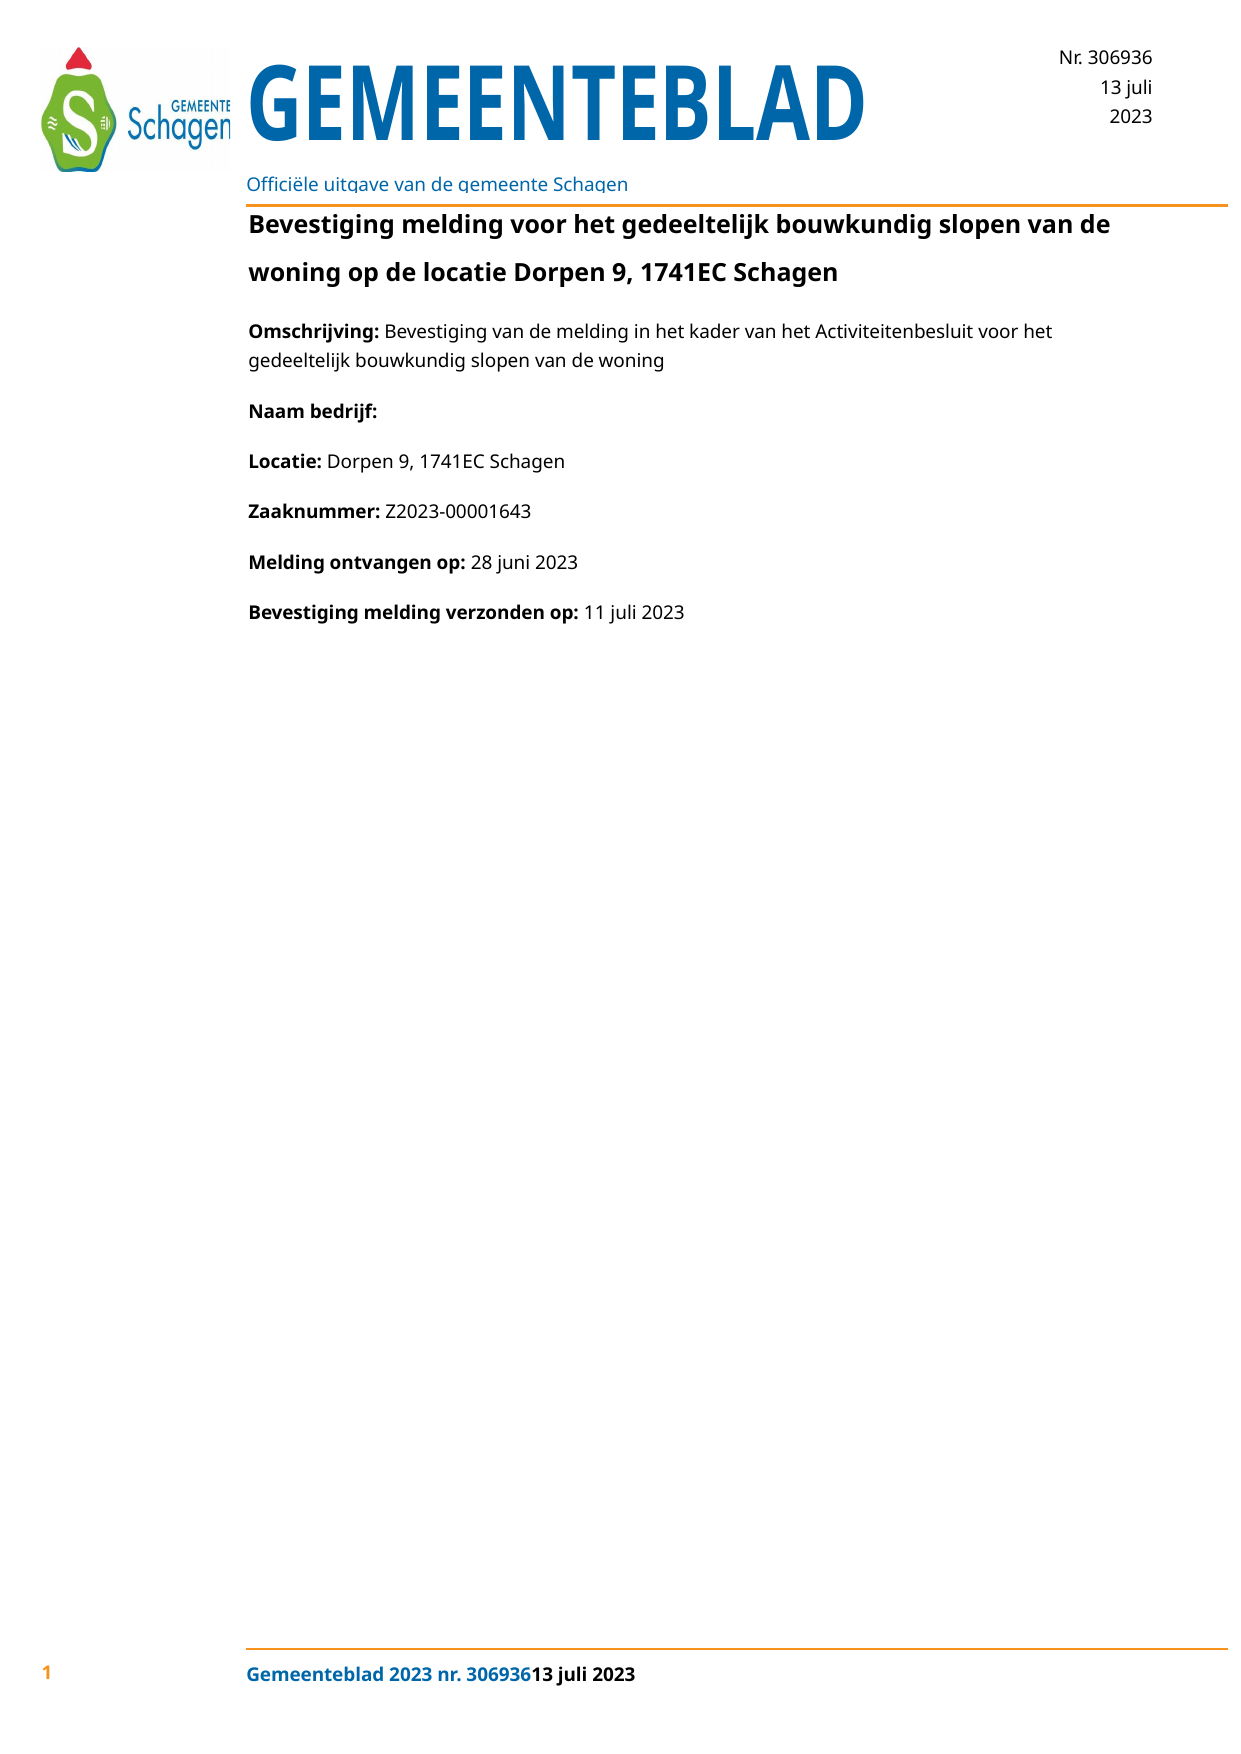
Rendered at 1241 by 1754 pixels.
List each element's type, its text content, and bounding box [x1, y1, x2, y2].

text Melding ontvangen op: 28 juni 2023 [248, 549, 1152, 575]
text Bevestiging melding verzonden op: 11 juli 2023 [248, 599, 1152, 625]
text Omschrijving: Bevestiging van de melding in het kader van het Activiteitenbesluit voor het gedeeltelijk bouwkundig slopen van de woning [248, 318, 1152, 373]
picture [41, 47, 231, 172]
text Bevestiging melding voor het gedeeltelijk bouwkundig slopen van de woning op de locatie Dorpen 9, 1741EC Schagen [248, 207, 1152, 288]
text Zaaknummer: Z2023-00001643 [248, 499, 1152, 524]
text Locatie: Dorpen 9, 1741EC Schagen [248, 448, 1152, 474]
text Naam bedrijf: [248, 398, 1152, 424]
